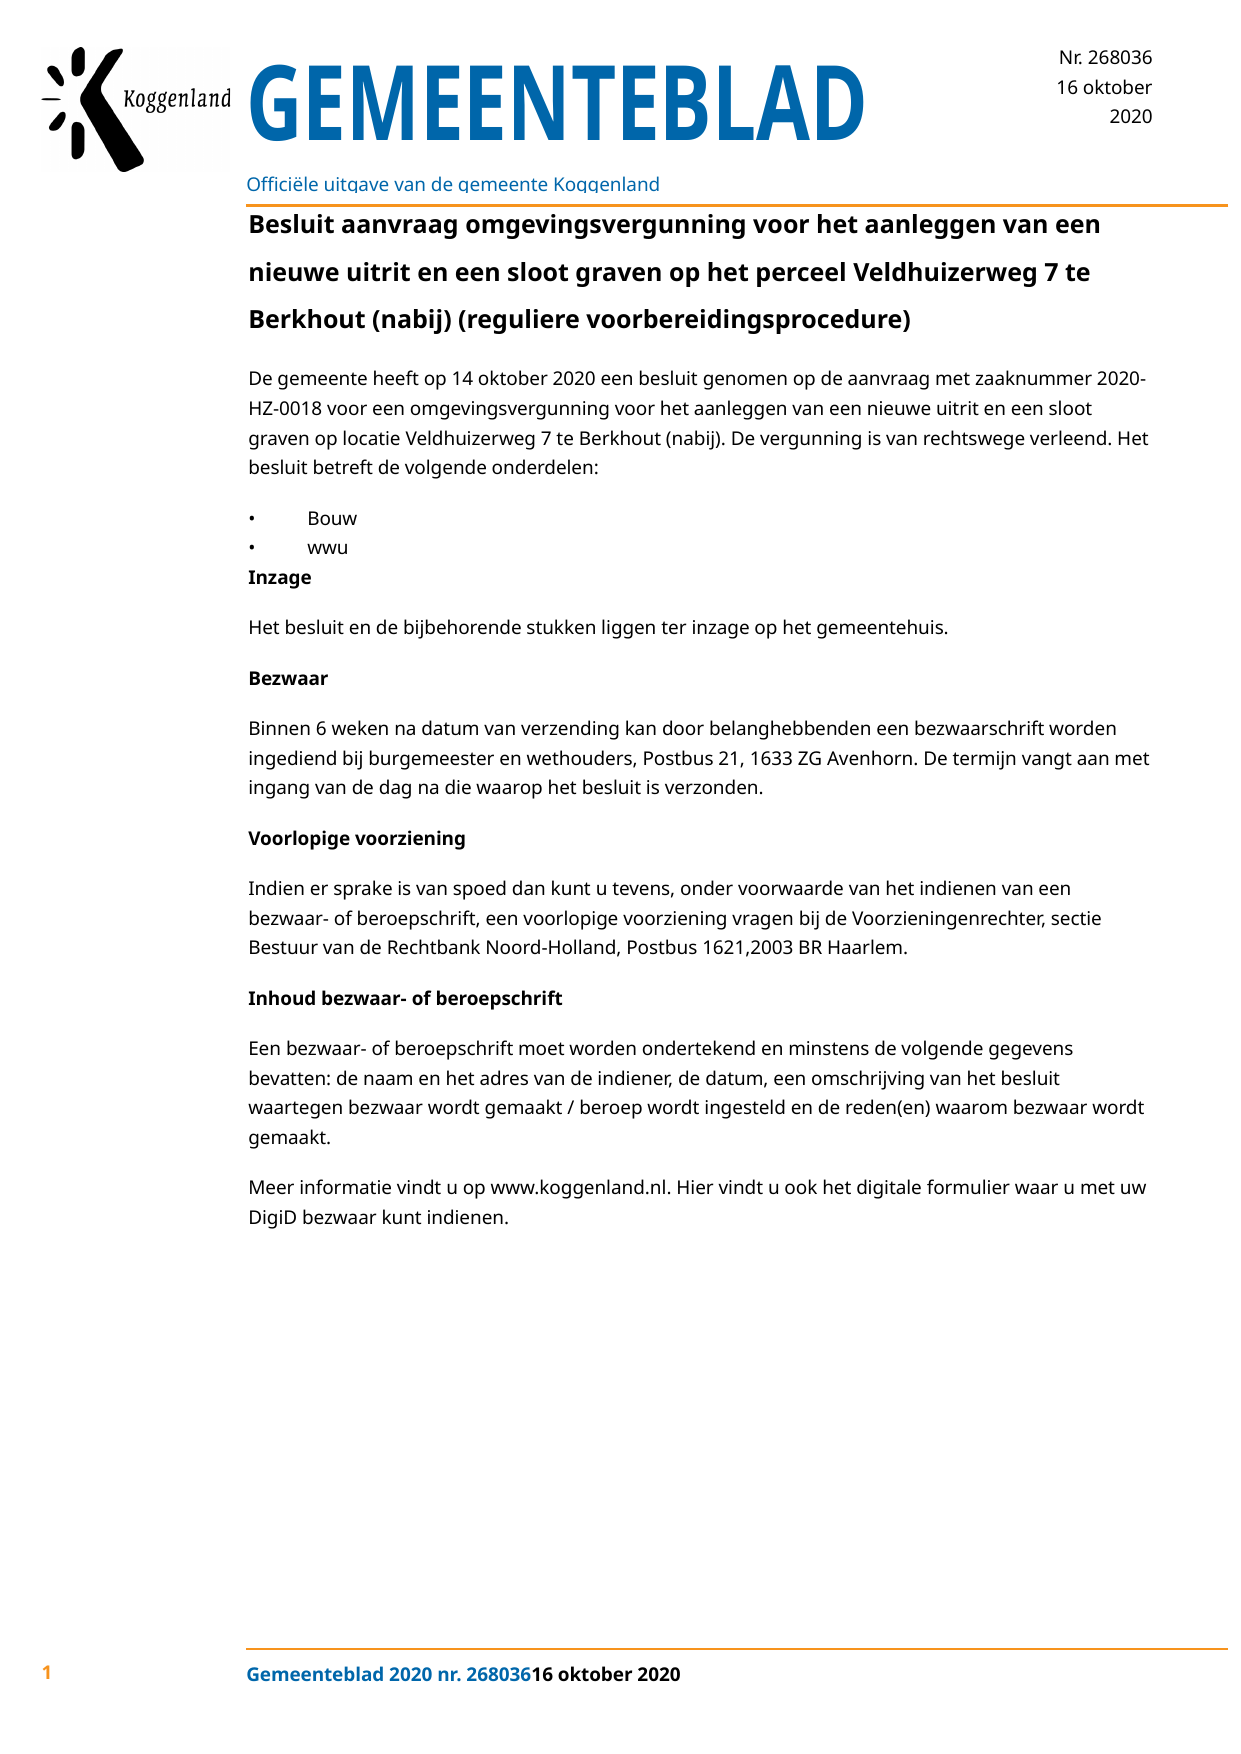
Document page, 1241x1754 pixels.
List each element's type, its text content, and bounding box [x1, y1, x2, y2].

text Indien er sprake is van spoed dan kunt u tevens, onder voorwaarde van het indienen van een bezwaar- of beroepschrift, een voorlopige voorziening vragen bij de Voorzieningenrechter, sectie Bestuur van de Rechtbank Noord-Holland, Postbus 1621,2003 BR Haarlem. [248, 875, 1152, 960]
text Bezwaar [248, 665, 1152, 690]
text Binnen 6 weken na datum van verzending kan door belanghebbenden een bezwaarschrift worden ingediend bij burgemeester en wethouders, Postbus 21, 1633 ZG Avenhorn. De termijn vangt aan met ingang van de dag na die waarop het besluit is verzonden. [248, 715, 1152, 800]
text Het besluit en de bijbehorende stukken liggen ter inzage op het gemeentehuis. [248, 614, 1152, 640]
text Een bezwaar- of beroepschrift moet worden ondertekend en minstens de volgende gegevens bevatten: de naam en het adres van de indiener, de datum, een omschrijving van het besluit waartegen bezwaar wordt gemaakt / beroep wordt ingesteld en de reden(en) waarom bezwaar wordt gemaakt. [248, 1035, 1152, 1149]
list Bouw [248, 505, 1152, 530]
text Meer informatie vindt u op www.koggenland.nl. Hier vindt u ook het digitale formulier waar u met uw DigiD bezwaar kunt indienen. [248, 1174, 1152, 1229]
text Besluit aanvraag omgevingsvergunning voor het aanleggen van een nieuwe uitrit en een sloot graven op het perceel Veldhuizerweg 7 te Berkhout (nabij) (reguliere voorbereidingsprocedure) [248, 207, 1152, 336]
text Inzage [248, 564, 1152, 589]
list wwu [248, 534, 1152, 560]
text Inhoud bezwaar- of beroepschrift [248, 985, 1152, 1010]
text De gemeente heeft op 14 oktober 2020 een besluit genomen op de aanvraag met zaaknummer 2020-HZ-0018 voor een omgevingsvergunning voor het aanleggen van een nieuwe uitrit en een sloot graven op locatie Veldhuizerweg 7 te Berkhout (nabij). De vergunning is van rechtswege verleend. Het besluit betreft de volgende onderdelen: [248, 366, 1152, 480]
picture [41, 47, 231, 172]
text Voorlopige voorziening [248, 825, 1152, 850]
